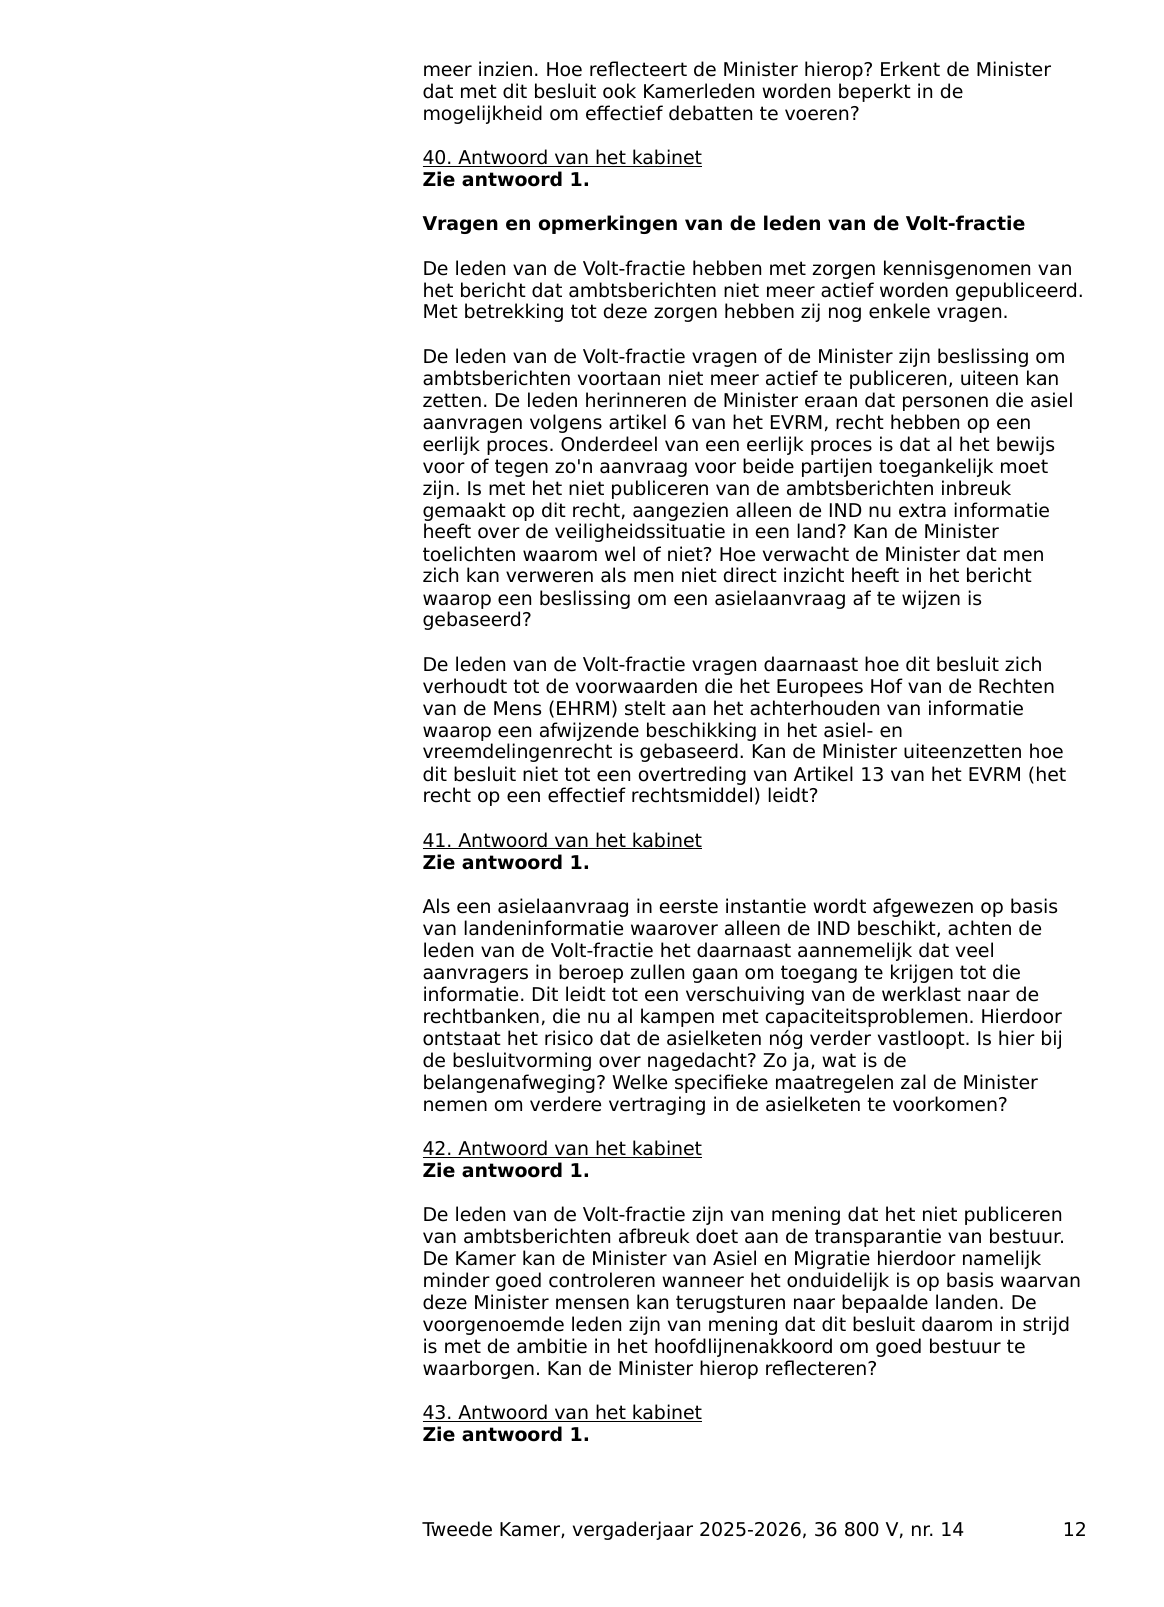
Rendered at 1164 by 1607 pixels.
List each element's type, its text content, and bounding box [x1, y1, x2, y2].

text meer inzien. Hoe reflecteert de Minister hierop? Erkent de Minister dat met dit besluit ook Kamerleden worden beperkt in de mogelijkheid om effectief debatten te voeren? [422, 59, 1087, 125]
text 42. Antwoord van het kabinet [422, 1138, 1087, 1160]
text Zie antwoord 1. [422, 169, 1087, 191]
text Zie antwoord 1. [422, 1424, 1087, 1446]
text De leden van de Volt-fractie zijn van mening dat het niet publiceren van ambtsberichten afbreuk doet aan de transparantie van bestuur. De Kamer kan de Minister van Asiel en Migratie hierdoor namelijk minder goed controleren wanneer het onduidelijk is op basis waarvan deze Minister mensen kan terugsturen naar bepaalde landen. De voorgenoemde leden zijn van mening dat dit besluit daarom in strijd is met de ambitie in het hoofdlijnenakkoord om goed bestuur te waarborgen. Kan de Minister hierop reflecteren? [422, 1204, 1087, 1380]
text 41. Antwoord van het kabinet [422, 829, 1087, 852]
text 43. Antwoord van het kabinet [422, 1402, 1087, 1424]
subtitle Vragen en opmerkingen van de leden van de Volt-fractie [422, 213, 1087, 235]
text De leden van de Volt-fractie hebben met zorgen kennisgenomen van het bericht dat ambtsberichten niet meer actief worden gepubliceerd. Met betrekking tot deze zorgen hebben zij nog enkele vragen. [422, 257, 1087, 323]
text 40. Antwoord van het kabinet [422, 147, 1087, 169]
text Zie antwoord 1. [422, 1160, 1087, 1182]
text Als een asielaanvraag in eerste instantie wordt afgewezen op basis van landeninformatie waarover alleen de IND beschikt, achten de leden van de Volt-fractie het daarnaast aannemelijk dat veel aanvragers in beroep zullen gaan om toegang te krijgen tot die informatie. Dit leidt tot een verschuiving van de werklast naar de rechtbanken, die nu al kampen met capaciteitsproblemen. Hierdoor ontstaat het risico dat de asielketen nóg verder vastloopt. Is hier bij de besluitvorming over nagedacht? Zo ja, wat is de belangenafweging? Welke specifieke maatregelen zal de Minister nemen om verdere vertraging in de asielketen te voorkomen? [422, 896, 1087, 1116]
text De leden van de Volt-fractie vragen daarnaast hoe dit besluit zich verhoudt tot de voorwaarden die het Europees Hof van de Rechten van de Mens (EHRM) stelt aan het achterhouden van informatie waarop een afwijzende beschikking in het asiel- en vreemdelingenrecht is gebaseerd. Kan de Minister uiteenzetten hoe dit besluit niet tot een overtreding van Artikel 13 van het EVRM (het recht op een effectief rechtsmiddel) leidt? [422, 653, 1087, 807]
text De leden van de Volt-fractie vragen of de Minister zijn beslissing om ambtsberichten voortaan niet meer actief te publiceren, uiteen kan zetten. De leden herinneren de Minister eraan dat personen die asiel aanvragen volgens artikel 6 van het EVRM, recht hebben op een eerlijk proces. Onderdeel van een eerlijk proces is dat al het bewijs voor of tegen zo'n aanvraag voor beide partijen toegankelijk moet zijn. Is met het niet publiceren van de ambtsberichten inbreuk gemaakt op dit recht, aangezien alleen de IND nu extra informatie heeft over de veiligheidssituatie in een land? Kan de Minister toelichten waarom wel of niet? Hoe verwacht de Minister dat men zich kan verweren als men niet direct inzicht heeft in het bericht waarop een beslissing om een asielaanvraag af te wijzen is gebaseerd? [422, 346, 1087, 631]
text Zie antwoord 1. [422, 852, 1087, 873]
